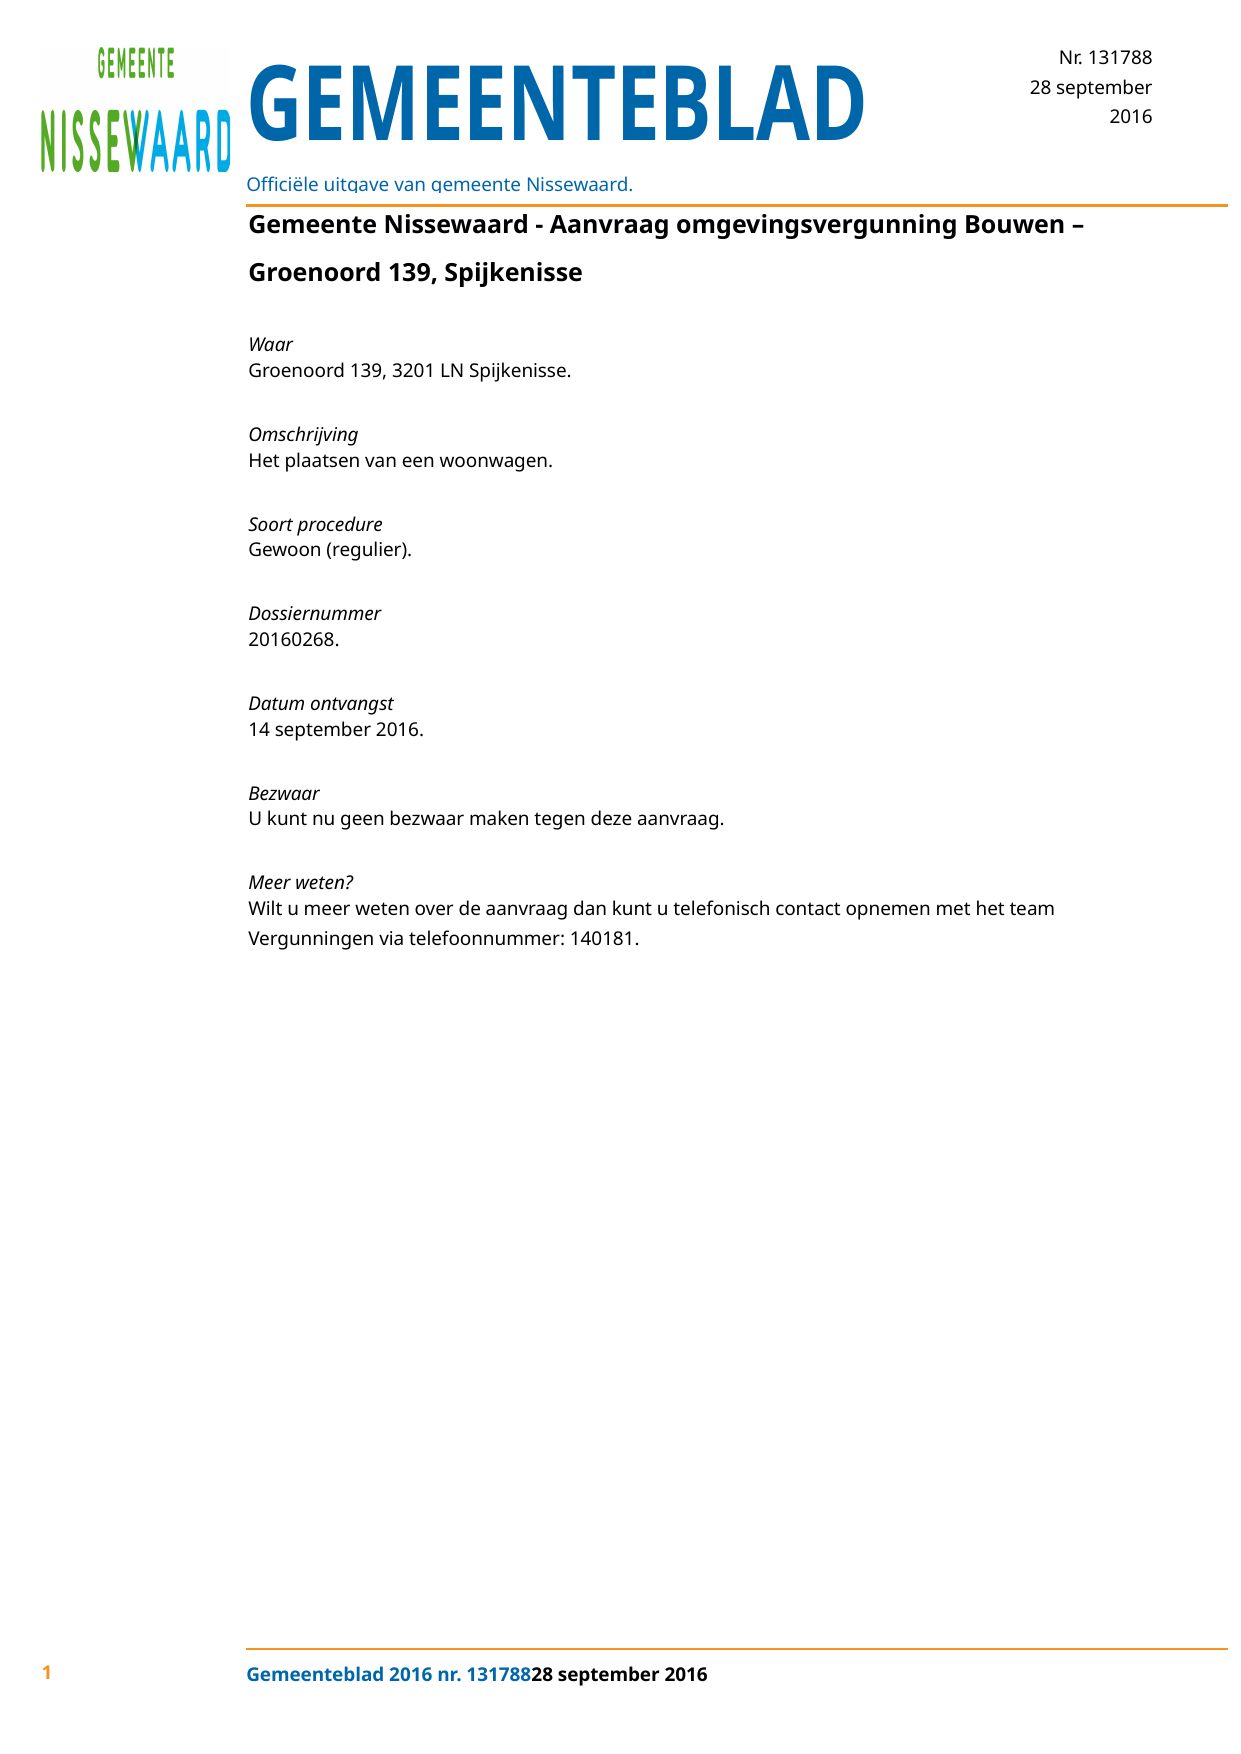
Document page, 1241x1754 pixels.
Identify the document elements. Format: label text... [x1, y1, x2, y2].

picture [201, 122, 206, 138]
text Bezwaar [248, 780, 1152, 806]
text 20160268. [248, 626, 1152, 652]
text Groenoord 139, 3201 LN Spijkenisse. [248, 357, 1152, 383]
text Omschrijving [248, 421, 1152, 447]
text 14 september 2016. [248, 716, 1152, 742]
text Datum ontvangst [248, 690, 1152, 716]
text Wilt u meer weten over de aanvraag dan kunt u telefonisch contact opnemen met het team Vergunningen via telefoonnummer: 140181. [248, 895, 1152, 951]
picture [222, 122, 227, 160]
text Soort procedure [248, 511, 1152, 537]
text Gemeente Nissewaard - Aanvraag omgevingsvergunning Bouwen – Groenoord 139, Spijkenisse [248, 207, 1152, 288]
text U kunt nu geen bezwaar maken tegen deze aanvraag. [248, 806, 1152, 831]
picture [41, 47, 231, 172]
text Het plaatsen van een woonwagen. [248, 447, 1152, 473]
text Meer weten? [248, 869, 1152, 895]
picture [154, 157, 165, 172]
picture [176, 157, 187, 172]
text Gewoon (regulier). [248, 537, 1152, 562]
picture [200, 151, 206, 172]
text Dossiernummer [248, 601, 1152, 626]
text Waar [248, 331, 1152, 357]
